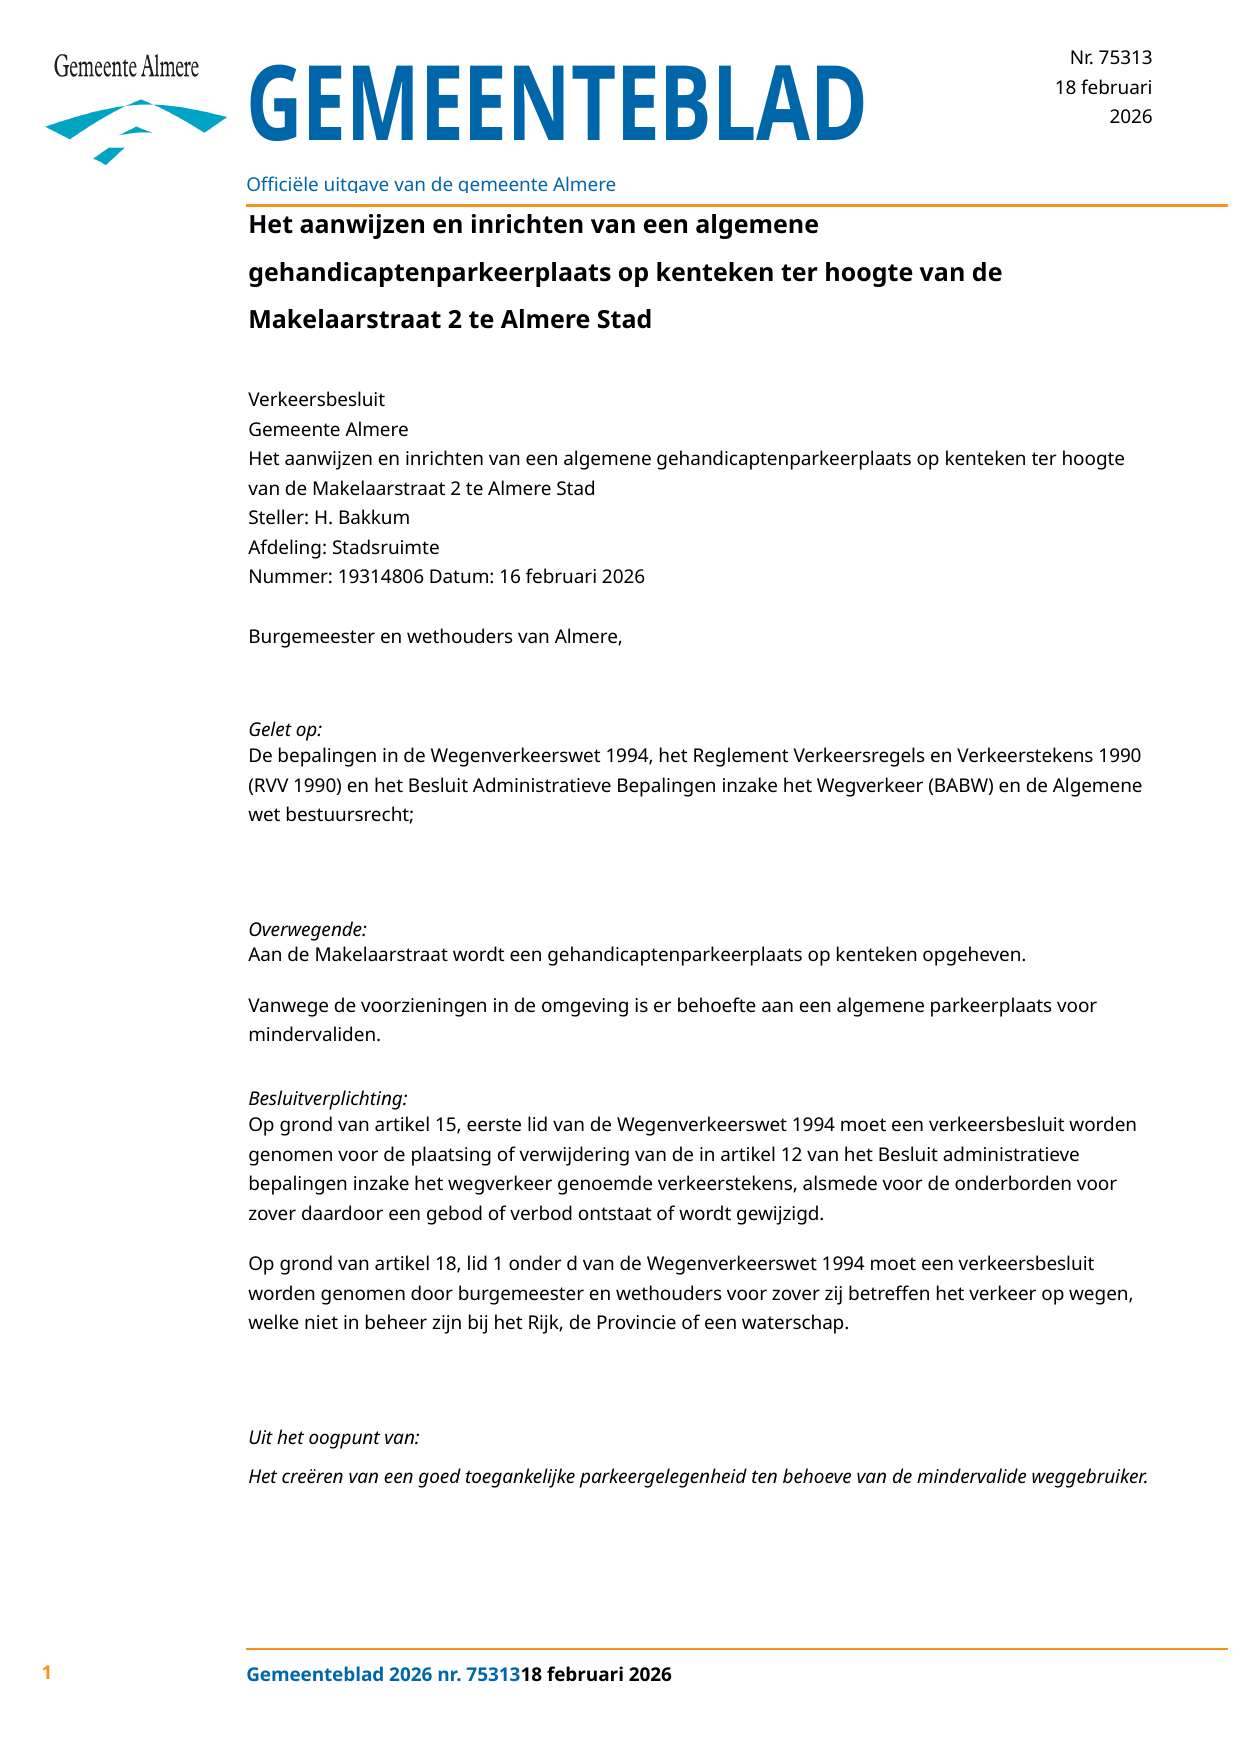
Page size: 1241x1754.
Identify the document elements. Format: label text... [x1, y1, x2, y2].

text Afdeling: Stadsruimte [248, 534, 1152, 560]
text Gemeente Almere [248, 416, 1152, 442]
text Op grond van artikel 15, eerste lid van de Wegenverkeerswet 1994 moet een verkeersbesluit worden genomen voor de plaatsing of verwijdering van de in artikel 12 van het Besluit administratieve bepalingen inzake het wegverkeer genoemde verkeerstekens, alsmede voor de onderborden voor zover daardoor een gebod of verbod ontstaat of wordt gewijzigd. [248, 1111, 1152, 1226]
text Het creëren van een goed toegankelijke parkeergelegenheid ten behoeve van de mindervalide weggebruiker. [248, 1463, 1152, 1489]
text Besluitverplichting: [248, 1085, 1152, 1111]
text Op grond van artikel 18, lid 1 onder d van de Wegenverkeerswet 1994 moet een verkeersbesluit worden genomen door burgemeester en wethouders voor zover zij betreffen het verkeer op wegen, welke niet in beheer zijn bij het Rijk, de Provincie of een waterschap. [248, 1250, 1152, 1335]
text Steller: H. Bakkum [248, 504, 1152, 530]
text Het aanwijzen en inrichten van een algemene gehandicaptenparkeerplaats op kenteken ter hoogte van de Makelaarstraat 2 te Almere Stad [248, 445, 1152, 501]
picture [41, 47, 231, 172]
text Nummer: 19314806 Datum: 16 februari 2026 [248, 564, 1152, 589]
text Overwegende: [248, 916, 1152, 941]
text Gelet op: [248, 716, 1152, 742]
text Verkeersbesluit [248, 386, 1152, 412]
text De bepalingen in de Wegenverkeerswet 1994, het Reglement Verkeersregels en Verkeerstekens 1990 (RVV 1990) en het Besluit Administratieve Bepalingen inzake het Wegverkeer (BABW) en de Algemene wet bestuursrecht; [248, 742, 1152, 827]
text Aan de Makelaarstraat wordt een gehandicaptenparkeerplaats op kenteken opgeheven. [248, 941, 1152, 967]
text Vanwege de voorzieningen in de omgeving is er behoefte aan een algemene parkeerplaats voor mindervaliden. [248, 992, 1152, 1047]
text Burgemeester en wethouders van Almere, [248, 623, 1152, 649]
text Het aanwijzen en inrichten van een algemene gehandicaptenparkeerplaats op kenteken ter hoogte van de Makelaarstraat 2 te Almere Stad [248, 207, 1152, 336]
text Uit het oogpunt van: [248, 1424, 1152, 1449]
